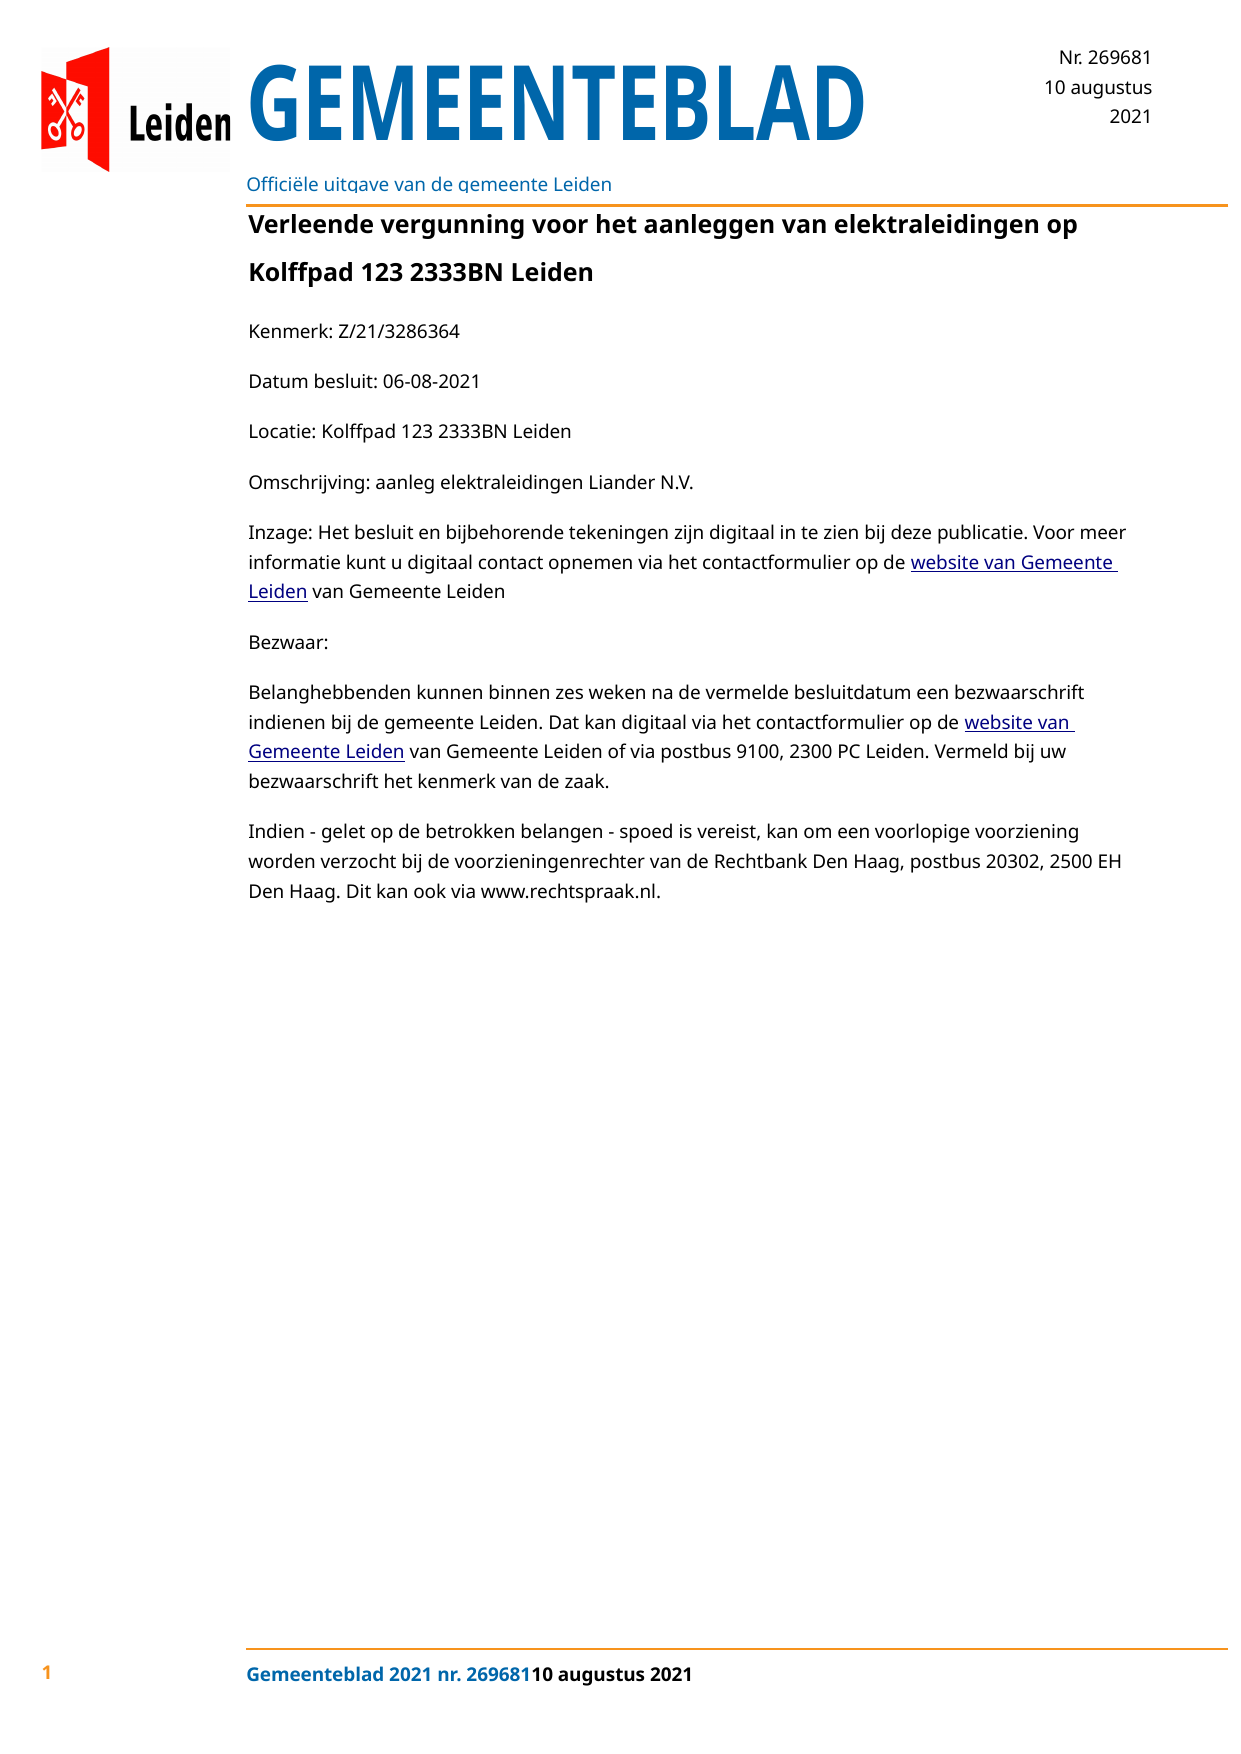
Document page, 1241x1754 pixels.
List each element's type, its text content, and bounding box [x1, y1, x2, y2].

text Bezwaar: [248, 629, 1152, 655]
text Kenmerk: Z/21/3286364 [248, 318, 1152, 344]
text Locatie: Kolffpad 123 2333BN Leiden [248, 419, 1152, 444]
text Omschrijving: aanleg elektraleidingen Liander N.V. [248, 469, 1152, 495]
text Inzage: Het besluit en bijbehorende tekeningen zijn digitaal in te zien bij deze publicatie. Voor meer informatie kunt u digitaal contact opnemen via het contactformulier op de website van Gemeente Leiden van Gemeente Leiden [248, 519, 1152, 604]
text Verleende vergunning voor het aanleggen van elektraleidingen op Kolffpad 123 2333BN Leiden [248, 207, 1152, 288]
text Belanghebbenden kunnen binnen zes weken na de vermelde besluitdatum een bezwaarschrift indienen bij de gemeente Leiden. Dat kan digitaal via het contactformulier op de website van Gemeente Leiden van Gemeente Leiden of via postbus 9100, 2300 PC Leiden. Vermeld bij uw bezwaarschrift het kenmerk van de zaak. [248, 679, 1152, 794]
text Datum besluit: 06-08-2021 [248, 368, 1152, 394]
text Indien - gelet op de betrokken belangen - spoed is vereist, kan om een voorlopige voorziening worden verzocht bij de voorzieningenrechter van de Rechtbank Den Haag, postbus 20302, 2500 EH Den Haag. Dit kan ook via www.rechtspraak.nl. [248, 819, 1152, 904]
picture [41, 47, 231, 172]
